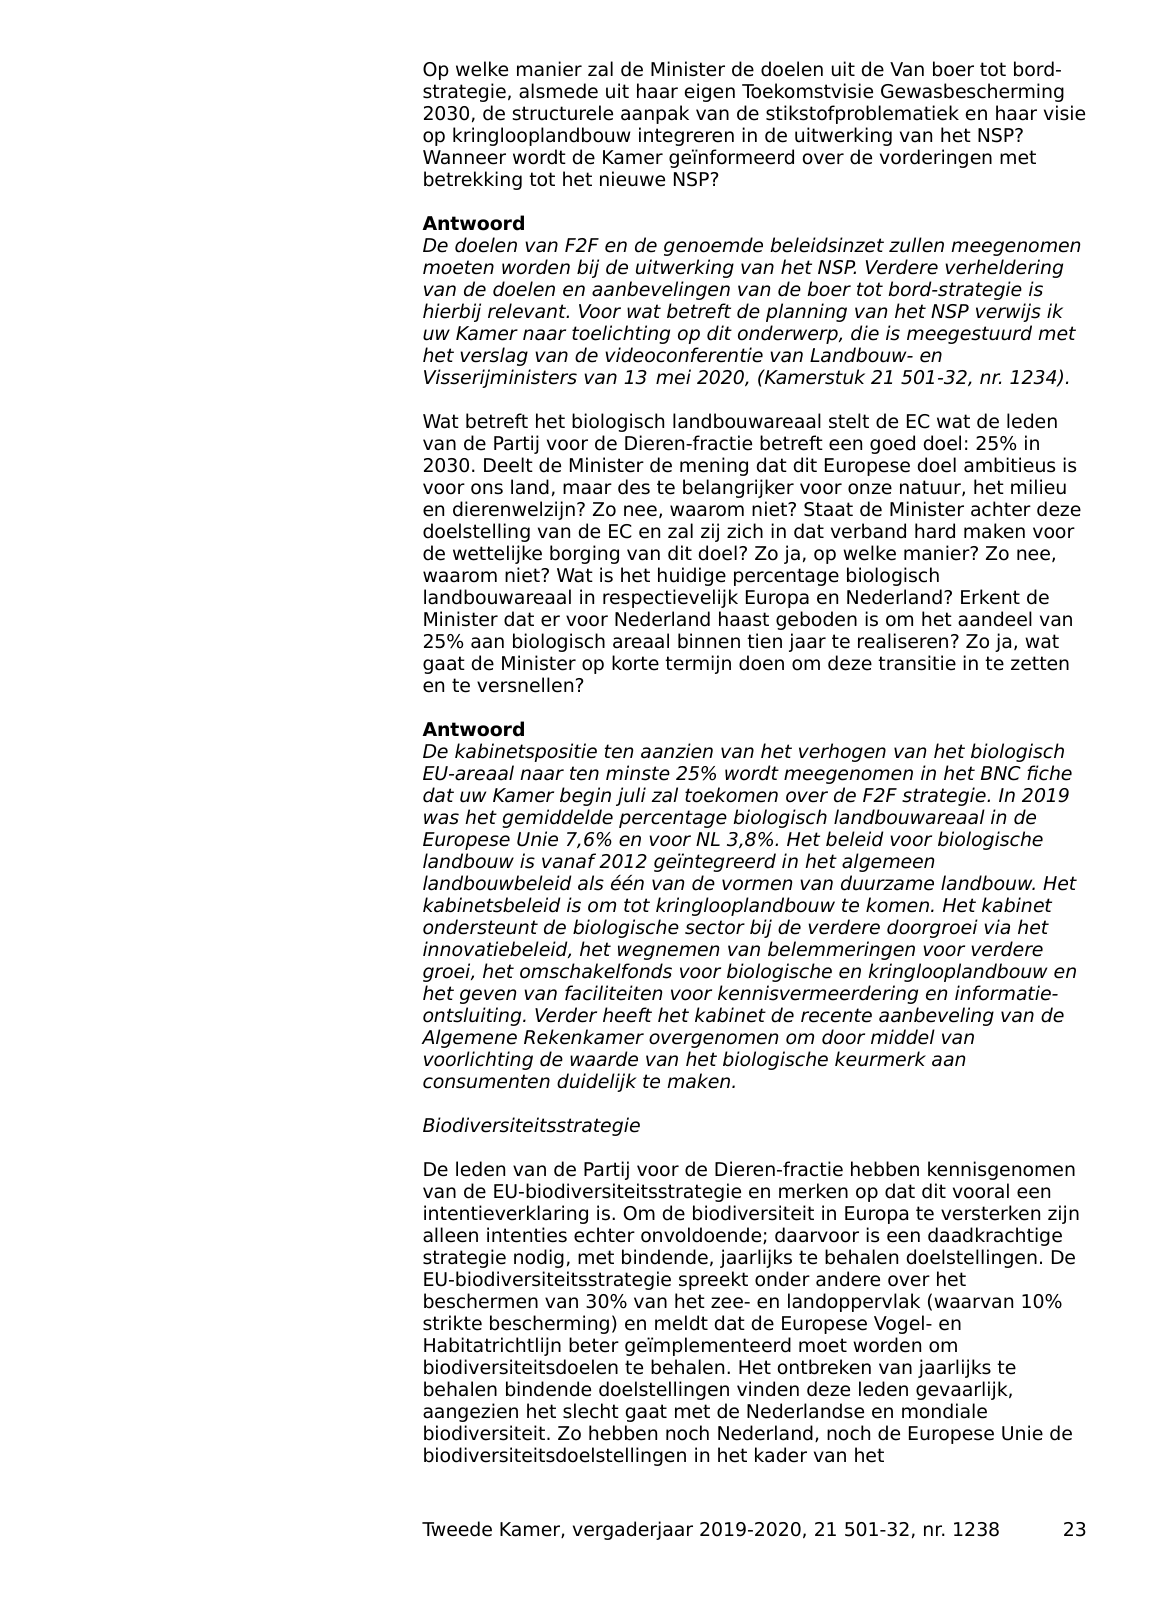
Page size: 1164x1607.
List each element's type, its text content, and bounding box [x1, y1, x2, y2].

text Op welke manier zal de Minister de doelen uit de Van boer tot bord-strategie, alsmede uit haar eigen Toekomstvisie Gewasbescherming 2030, de structurele aanpak van de stikstofproblematiek en haar visie op kringlooplandbouw integreren in de uitwerking van het NSP? Wanneer wordt de Kamer geïnformeerd over de vorderingen met betrekking tot het nieuwe NSP? [422, 59, 1087, 191]
text De kabinetspositie ten aanzien van het verhogen van het biologisch EU-areaal naar ten minste 25% wordt meegenomen in het BNC fiche dat uw Kamer begin juli zal toekomen over de F2F strategie. In 2019 was het gemiddelde percentage biologisch landbouwareaal in de Europese Unie 7,6% en voor NL 3,8%. Het beleid voor biologische landbouw is vanaf 2012 geïntegreerd in het algemeen landbouwbeleid als één van de vormen van duurzame landbouw. Het kabinetsbeleid is om tot kringlooplandbouw te komen. Het kabinet ondersteunt de biologische sector bij de verdere doorgroei via het innovatiebeleid, het wegnemen van belemmeringen voor verdere groei, het omschakelfonds voor biologische en kringlooplandbouw en het geven van faciliteiten voor kennisvermeerdering en informatie-ontsluiting. Verder heeft het kabinet de recente aanbeveling van de Algemene Rekenkamer overgenomen om door middel van voorlichting de waarde van het biologische keurmerk aan consumenten duidelijk te maken. [422, 741, 1087, 1093]
text De leden van de Partij voor de Dieren-fractie hebben kennisgenomen van de EU-biodiversiteitsstrategie en merken op dat dit vooral een intentieverklaring is. Om de biodiversiteit in Europa te versterken zijn alleen intenties echter onvoldoende; daarvoor is een daadkrachtige strategie nodig, met bindende, jaarlijks te behalen doelstellingen. De EU-biodiversiteitsstrategie spreekt onder andere over het beschermen van 30% van het zee- en landoppervlak (waarvan 10% strikte bescherming) en meldt dat de Europese Vogel- en Habitatrichtlijn beter geïmplementeerd moet worden om biodiversiteitsdoelen te behalen. Het ontbreken van jaarlijks te behalen bindende doelstellingen vinden deze leden gevaarlijk, aangezien het slecht gaat met de Nederlandse en mondiale biodiversiteit. Zo hebben noch Nederland, noch de Europese Unie de biodiversiteitsdoelstellingen in het kader van het [422, 1159, 1087, 1467]
text Antwoord [422, 213, 1087, 235]
text Wat betreft het biologisch landbouwareaal stelt de EC wat de leden van de Partij voor de Dieren-fractie betreft een goed doel: 25% in 2030. Deelt de Minister de mening dat dit Europese doel ambitieus is voor ons land, maar des te belangrijker voor onze natuur, het milieu en dierenwelzijn? Zo nee, waarom niet? Staat de Minister achter deze doelstelling van de EC en zal zij zich in dat verband hard maken voor de wettelijke borging van dit doel? Zo ja, op welke manier? Zo nee, waarom niet? Wat is het huidige percentage biologisch landbouwareaal in respectievelijk Europa en Nederland? Erkent de Minister dat er voor Nederland haast geboden is om het aandeel van 25% aan biologisch areaal binnen tien jaar te realiseren? Zo ja, wat gaat de Minister op korte termijn doen om deze transitie in te zetten en te versnellen? [422, 411, 1087, 697]
subtitle Biodiversiteitsstrategie [422, 1115, 1087, 1137]
text De doelen van F2F en de genoemde beleidsinzet zullen meegenomen moeten worden bij de uitwerking van het NSP. Verdere verheldering van de doelen en aanbevelingen van de boer tot bord-strategie is hierbij relevant. Voor wat betreft de planning van het NSP verwijs ik uw Kamer naar toelichting op dit onderwerp, die is meegestuurd met het verslag van de videoconferentie van Landbouw- en Visserijministers van 13 mei 2020, (Kamerstuk 21 501-32, nr. 1234). [422, 235, 1087, 389]
text Antwoord [422, 719, 1087, 741]
